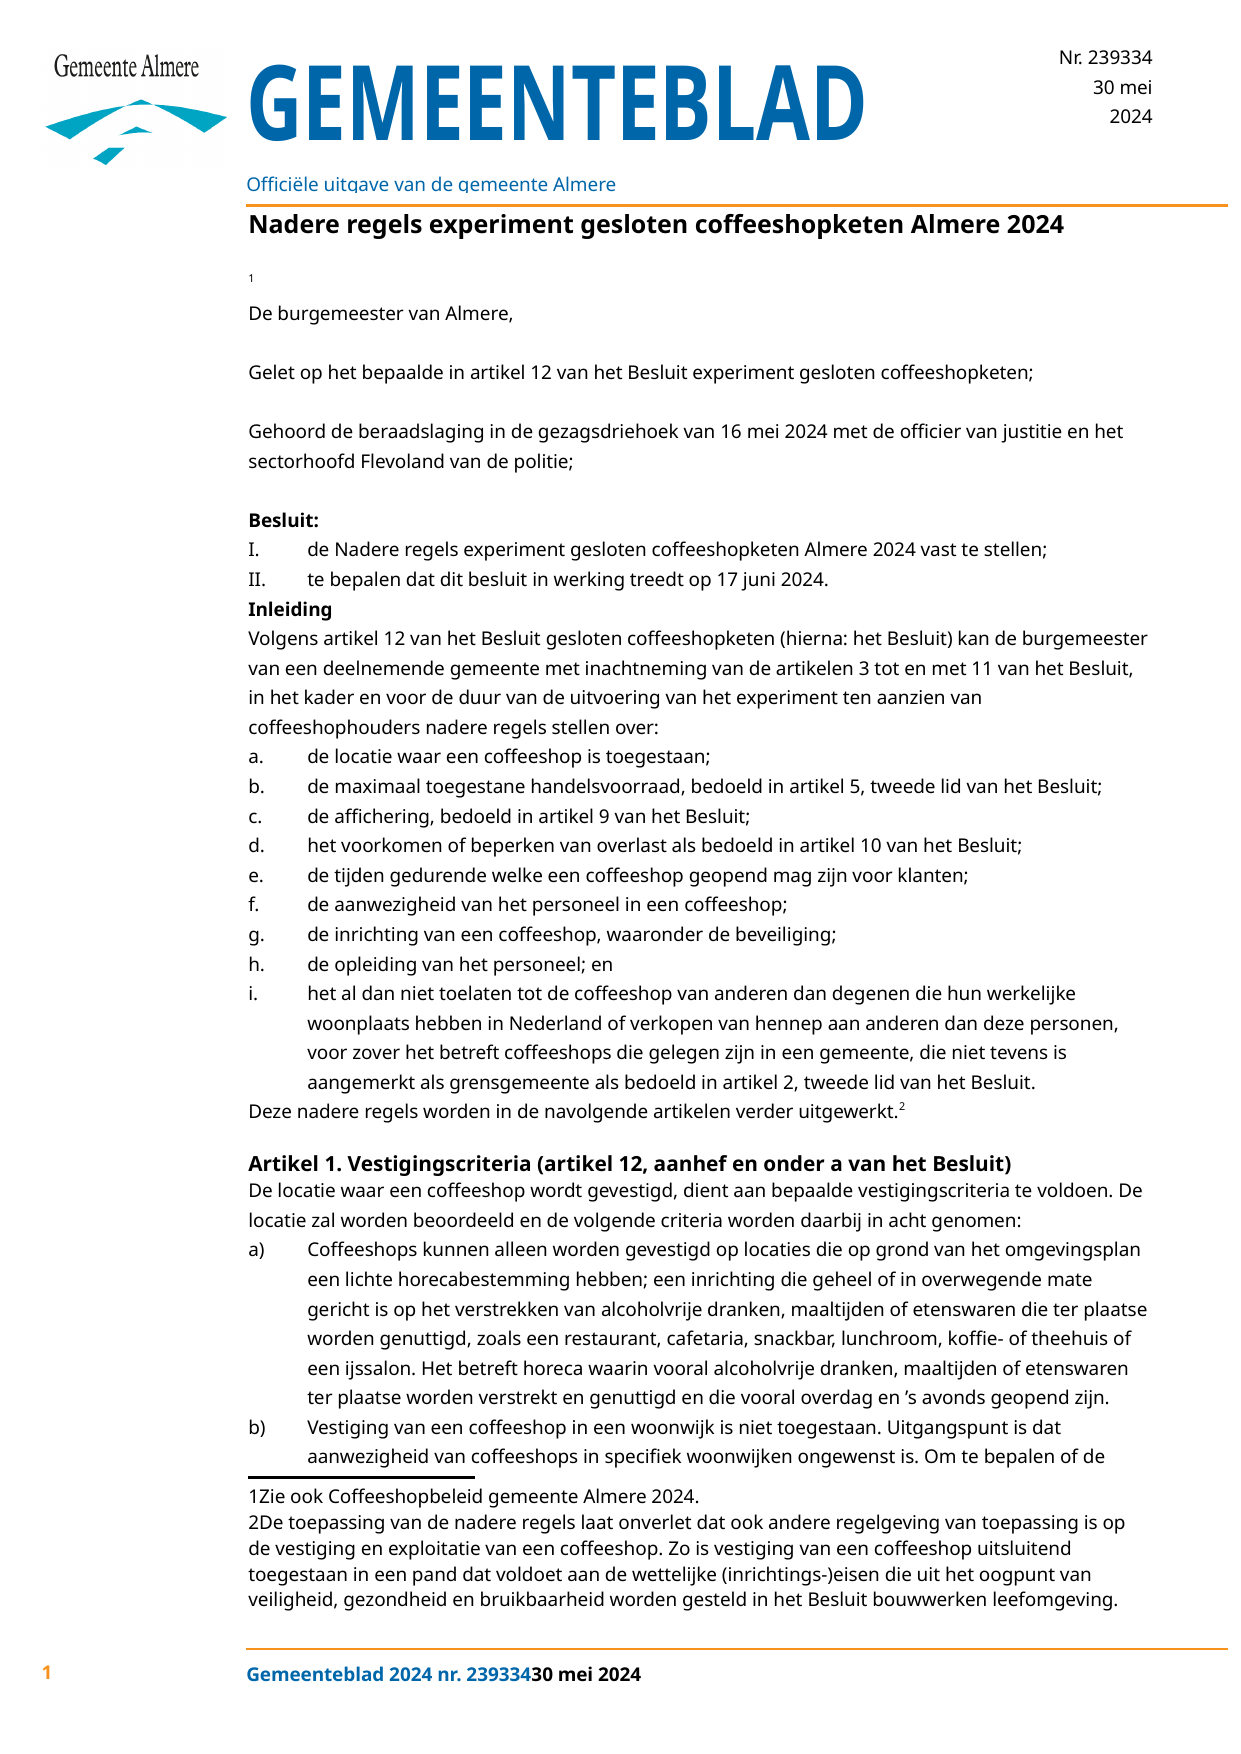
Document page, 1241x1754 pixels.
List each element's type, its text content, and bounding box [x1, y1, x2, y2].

text Gelet op het bepaalde in artikel 12 van het Besluit experiment gesloten coffeeshopketen; [248, 359, 1152, 385]
list te bepalen dat dit besluit in werking treedt op 17 juni 2024. [248, 566, 1152, 592]
list de affichering, bedoeld in artikel 9 van het Besluit; [248, 803, 1152, 828]
list de aanwezigheid van het personeel in een coffeeshop; [248, 892, 1152, 917]
text Artikel 1. Vestigingscriteria (artikel 12, aanhef en onder a van het Besluit) [248, 1149, 1152, 1177]
list de tijden gedurende welke een coffeeshop geopend mag zijn voor klanten; [248, 862, 1152, 888]
text Besluit: [248, 507, 1152, 533]
text Inleiding [248, 596, 1152, 621]
list Coffeeshops kunnen alleen worden gevestigd op locaties die op grond van het omgevingsplan een lichte horecabestemming hebben; een inrichting die geheel of in overwegende mate gericht is op het verstrekken van alcoholvrije dranken, maaltijden of etenswaren die ter plaatse worden genuttigd, zoals een restaurant, cafetaria, snackbar, lunchroom, koffie- of theehuis of een ijssalon. Het betreft horeca waarin vooral alcoholvrije dranken, maaltijden of etenswaren ter plaatse worden verstrekt en genuttigd en die vooral overdag en ’s avonds geopend zijn. [248, 1237, 1152, 1410]
list de locatie waar een coffeeshop is toegestaan; [248, 744, 1152, 769]
list de opleiding van het personeel; en [248, 951, 1152, 976]
list het voorkomen of beperken van overlast als bedoeld in artikel 10 van het Besluit; [248, 832, 1152, 858]
list Vestiging van een coffeeshop in een woonwijk is niet toegestaan. Uitgangspunt is dat aanwezigheid van coffeeshops in specifiek woonwijken ongewenst is. Om te bepalen of de [248, 1414, 1152, 1469]
text De burgemeester van Almere, [248, 300, 1152, 326]
text De toepassing van de nadere regels laat onverlet dat ook andere regelgeving van toepassing is op de vestiging en exploitatie van een coffeeshop. Zo is vestiging van een coffeeshop uitsluitend toegestaan in een pand dat voldoet aan de wettelijke (inrichtings-)eisen die uit het oogpunt van veiligheid, gezondheid en bruikbaarheid worden gesteld in het Besluit bouwwerken leefomgeving. [248, 1509, 1152, 1612]
list het al dan niet toelaten tot de coffeeshop van anderen dan degenen die hun werkelijke woonplaats hebben in Nederland of verkopen van hennep aan anderen dan deze personen, voor zover het betreft coffeeshops die gelegen zijn in een gemeente, die niet tevens is aangemerkt als grensgemeente als bedoeld in artikel 2, tweede lid van het Besluit. [248, 980, 1152, 1095]
list de maximaal toegestane handelsvoorraad, bedoeld in artikel 5, tweede lid van het Besluit; [248, 773, 1152, 799]
text Nadere regels experiment gesloten coffeeshopketen Almere 2024 [248, 207, 1152, 241]
list de inrichting van een coffeeshop, waaronder de beveiliging; [248, 921, 1152, 947]
text Volgens artikel 12 van het Besluit gesloten coffeeshopketen (hierna: het Besluit) kan de burgemeester van een deelnemende gemeente met inachtneming van de artikelen 3 tot en met 11 van het Besluit, in het kader en voor de duur van de uitvoering van het experiment ten aanzien van coffeeshophouders nadere regels stellen over: [248, 625, 1152, 740]
picture [41, 47, 231, 172]
text De locatie waar een coffeeshop wordt gevestigd, dient aan bepaalde vestigingscriteria te voldoen. De locatie zal worden beoordeeld en de volgende criteria worden daarbij in acht genomen: [248, 1177, 1152, 1233]
list de Nadere regels experiment gesloten coffeeshopketen Almere 2024 vast te stellen; [248, 537, 1152, 562]
text Deze nadere regels worden in de navolgende artikelen verder uitgewerkt. [248, 1099, 1152, 1124]
text Zie ook Coffeeshopbeleid gemeente Almere 2024. [248, 1483, 1152, 1509]
text Gehoord de beraadslaging in de gezagsdriehoek van 16 mei 2024 met de officier van justitie en het sectorhoofd Flevoland van de politie; [248, 418, 1152, 473]
